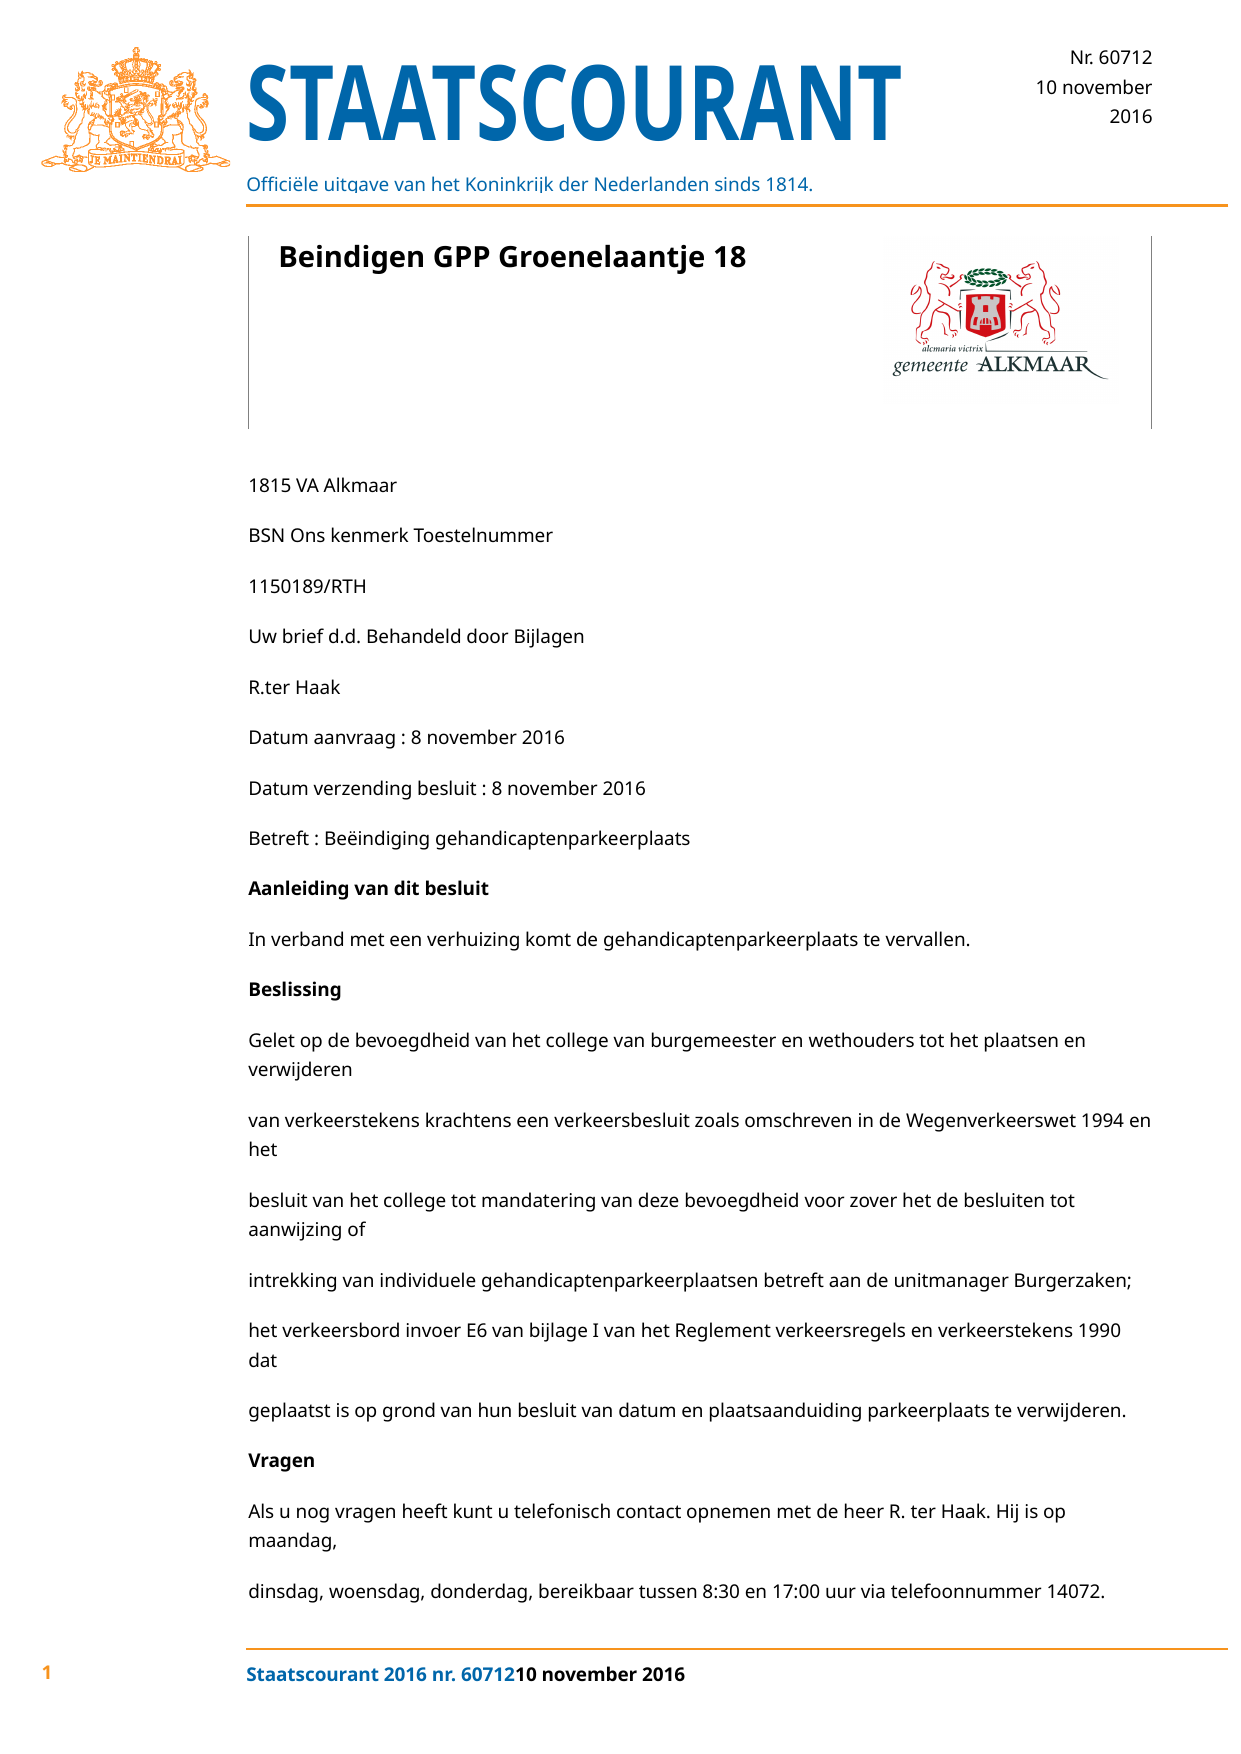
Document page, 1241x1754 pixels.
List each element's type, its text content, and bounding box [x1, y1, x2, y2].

text Gelet op de bevoegdheid van het college van burgemeester en wethouders tot het plaatsen en verwijderen [248, 1027, 1152, 1082]
text R.ter Haak [248, 674, 1152, 699]
text BSN Ons kenmerk Toestelnummer [248, 523, 1152, 548]
text van verkeerstekens krachtens een verkeersbesluit zoals omschreven in de Wegenverkeerswet 1994 en het [248, 1107, 1152, 1162]
text 1150189/RTH [248, 573, 1152, 599]
text Aanleiding van dit besluit [248, 876, 1152, 901]
text Als u nog vragen heeft kunt u telefonisch contact opnemen met de heer R. ter Haak. Hij is op maandag, [248, 1498, 1152, 1553]
text het verkeersbord invoer E6 van bijlage I van het Reglement verkeersregels en verkeerstekens 1990 dat [248, 1317, 1152, 1372]
text Datum verzending besluit : 8 november 2016 [248, 775, 1152, 800]
text Vragen [248, 1448, 1152, 1473]
text intrekking van individuele gehandicaptenparkeerplaatsen betreft aan de unitmanager Burgerzaken; [248, 1267, 1152, 1292]
picture [882, 236, 1119, 404]
text geplaatst is op grond van hun besluit van datum en plaatsaanduiding parkeerplaats te verwijderen. [248, 1397, 1152, 1423]
picture [41, 47, 231, 172]
text Betreft : Beëindiging gehandicaptenparkeerplaats [248, 825, 1152, 851]
text dinsdag, woensdag, donderdag, bereikbaar tussen 8:30 en 17:00 uur via telefoonnummer 14072. [248, 1578, 1152, 1604]
text In verband met een verhuizing komt de gehandicaptenparkeerplaats te vervallen. [248, 926, 1152, 952]
text Beslissing [248, 976, 1152, 1002]
table_header [850, 236, 1151, 429]
text Uw brief d.d. Behandeld door Bijlagen [248, 623, 1152, 649]
text besluit van het college tot mandatering van deze bevoegdheid voor zover het de besluiten tot aanwijzing of [248, 1187, 1152, 1242]
text Datum aanvraag : 8 november 2016 [248, 724, 1152, 750]
table_header Beindigen GPP Groenelaantje 18 [249, 236, 850, 429]
text 1815 VA Alkmaar [248, 472, 1152, 498]
